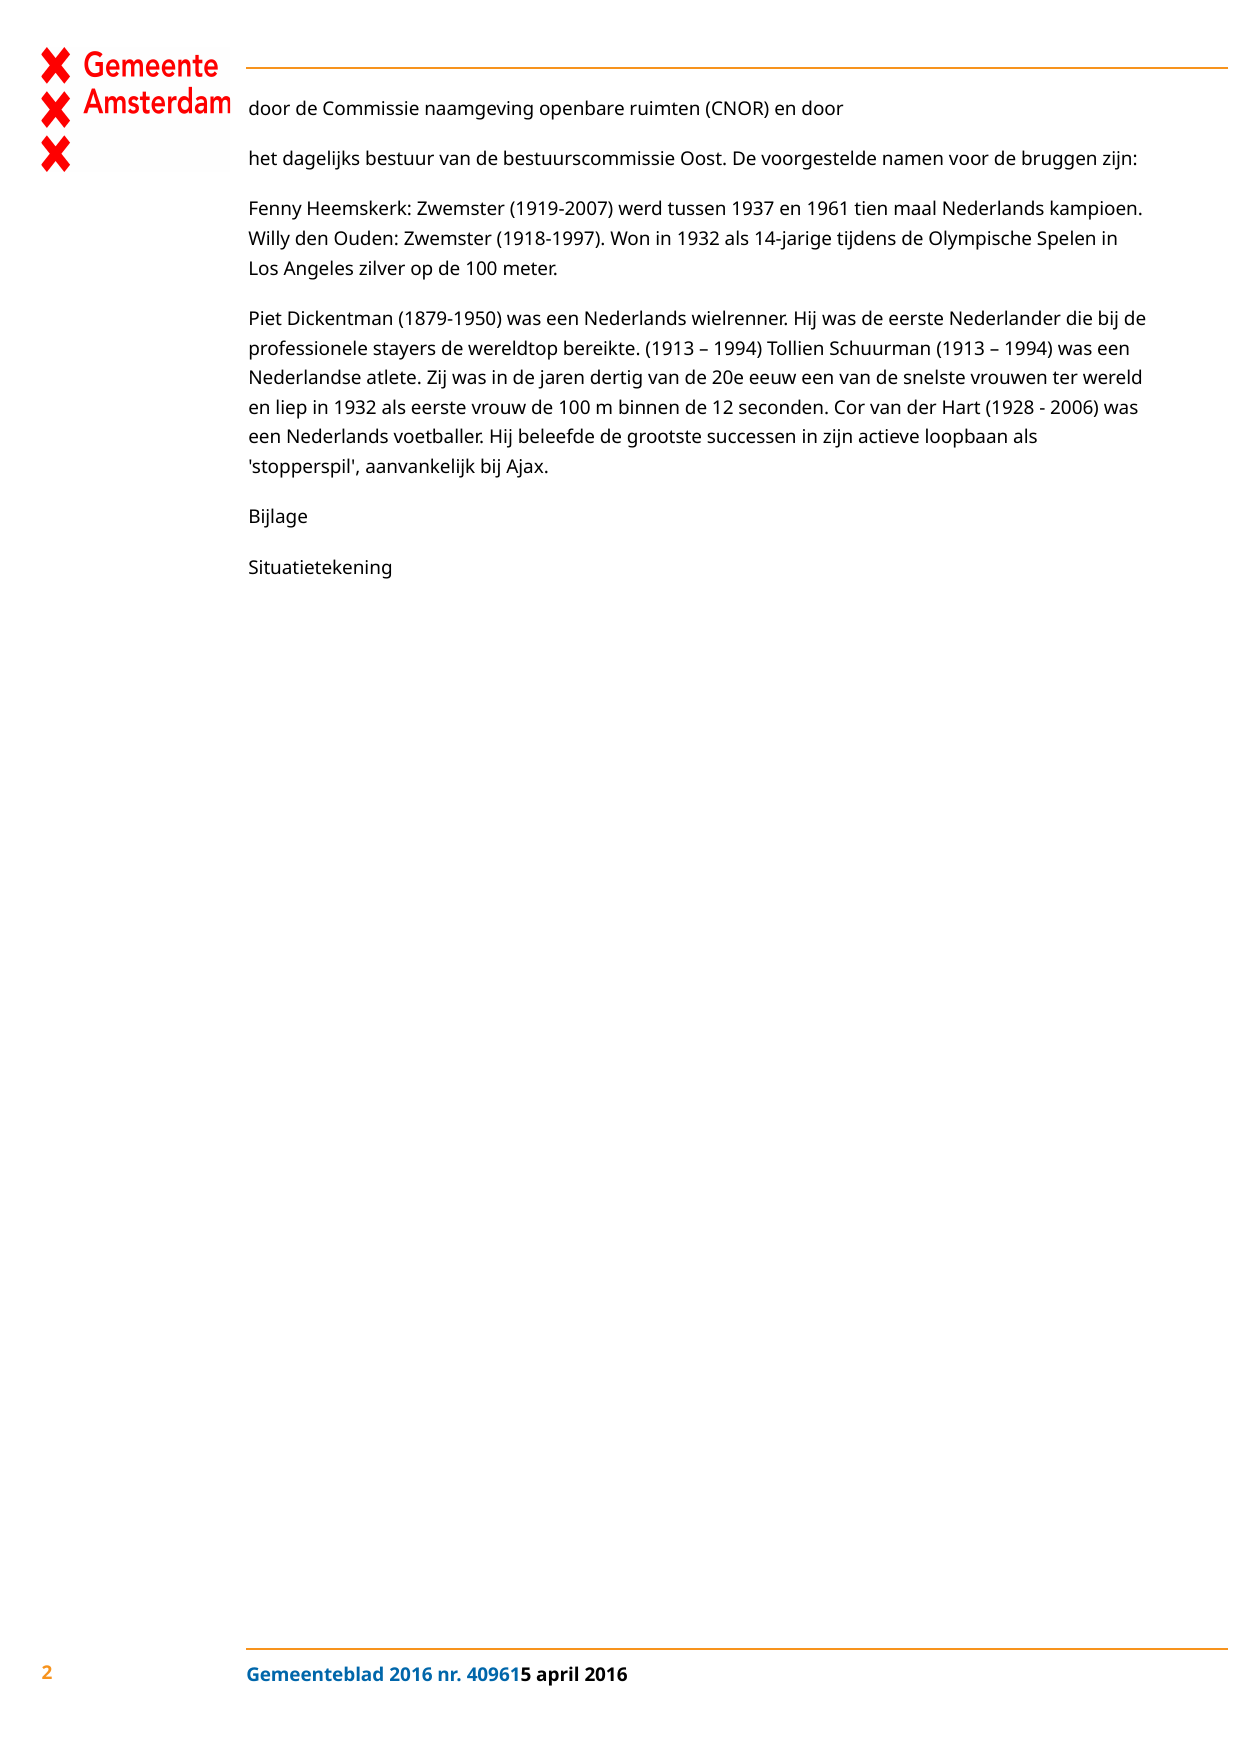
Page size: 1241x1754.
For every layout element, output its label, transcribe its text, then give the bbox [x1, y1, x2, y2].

text Piet Dickentman (1879-1950) was een Nederlands wielrenner. Hij was de eerste Nederlander die bij de professionele stayers de wereldtop bereikte. (1913 – 1994) Tollien Schuurman (1913 – 1994) was een Nederlandse atlete. Zij was in de jaren dertig van de 20e eeuw een van de snelste vrouwen ter wereld en liep in 1932 als eerste vrouw de 100 m binnen de 12 seconden. Cor van der Hart (1928 - 2006) was een Nederlands voetballer. Hij beleefde de grootste successen in zijn actieve loopbaan als 'stopperspil', aanvankelijk bij Ajax. [248, 305, 1152, 479]
text Bijlage [248, 503, 1152, 529]
text het dagelijks bestuur van de bestuurscommissie Oost. De voorgestelde namen voor de bruggen zijn: [248, 145, 1152, 171]
text Situatietekening [248, 554, 1152, 580]
text door de Commissie naamgeving openbare ruimten (CNOR) en door [248, 95, 1152, 121]
picture [41, 47, 231, 172]
text Fenny Heemskerk: Zwemster (1919-2007) werd tussen 1937 en 1961 tien maal Nederlands kampioen. Willy den Ouden: Zwemster (1918-1997). Won in 1932 als 14-jarige tijdens de Olympische Spelen in Los Angeles zilver op de 100 meter. [248, 196, 1152, 281]
